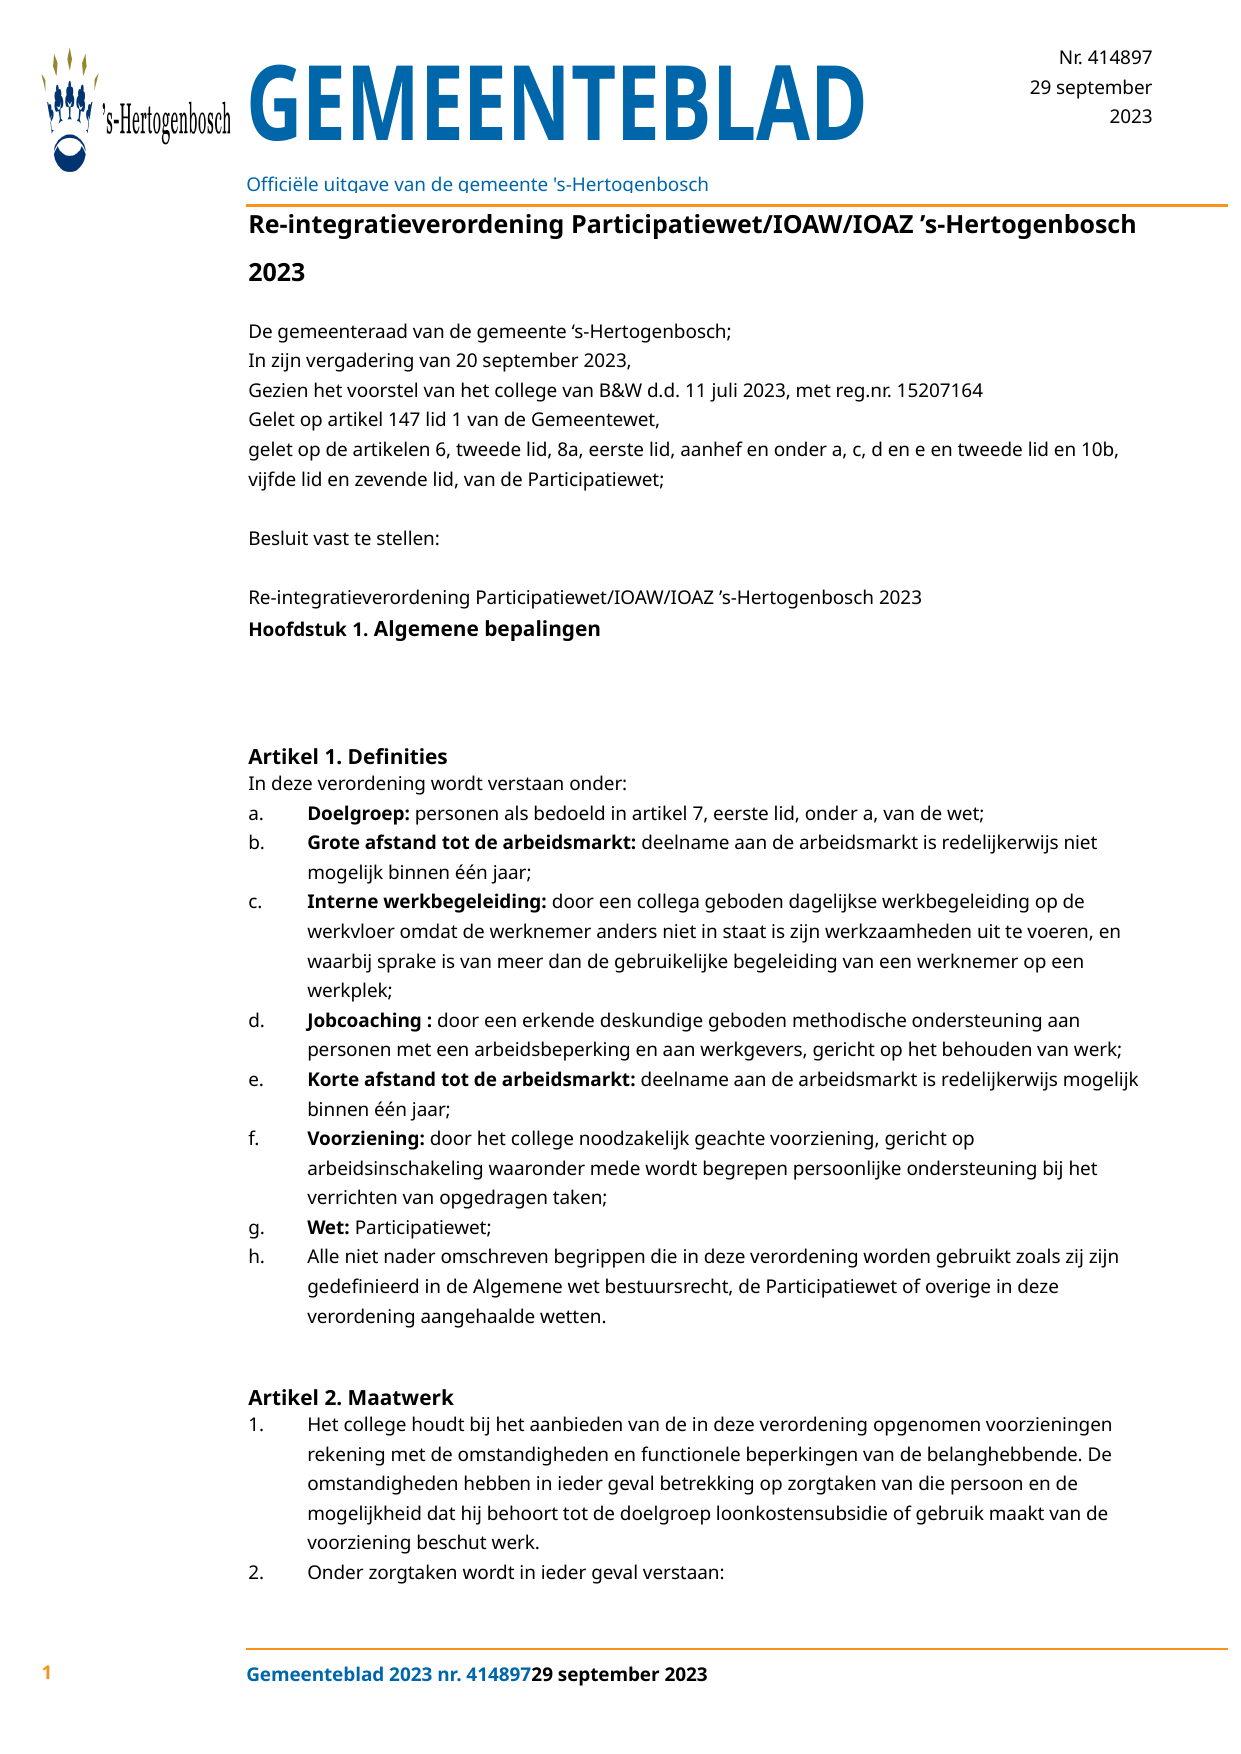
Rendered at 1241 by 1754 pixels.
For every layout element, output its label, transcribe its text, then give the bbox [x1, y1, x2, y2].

list Doelgroep: personen als bedoeld in artikel 7, eerste lid, onder a, van de wet; [248, 800, 1152, 826]
list Jobcoaching : door een erkende deskundige geboden methodische ondersteuning aan personen met een arbeidsbeperking en aan werkgevers, gericht op het behouden van werk; [248, 1007, 1152, 1062]
text Re-integratieverordening Participatiewet/IOAW/IOAZ ’s-Hertogenbosch 2023 [248, 207, 1152, 288]
list Wet: Participatiewet; [248, 1214, 1152, 1240]
text In deze verordening wordt verstaan onder: [248, 770, 1152, 796]
text Besluit vast te stellen: [248, 525, 1152, 551]
list Onder zorgtaken wordt in ieder geval verstaan: [248, 1559, 1152, 1585]
text Re-integratieverordening Participatiewet/IOAW/IOAZ ’s-Hertogenbosch 2023 [248, 584, 1152, 610]
list Interne werkbegeleiding: door een collega geboden dagelijkse werkbegeleiding op de werkvloer omdat de werknemer anders niet in staat is zijn werkzaamheden uit te voeren, en waarbij sprake is van meer dan de gebruikelijke begeleiding van een werknemer op een werkplek; [248, 889, 1152, 1003]
list Korte afstand tot de arbeidsmarkt: deelname aan de arbeidsmarkt is redelijkerwijs mogelijk binnen één jaar; [248, 1066, 1152, 1121]
text De gemeenteraad van de gemeente ‘s-Hertogenbosch; [248, 318, 1152, 344]
text Artikel 2. Maatwerk [248, 1383, 1152, 1411]
picture [41, 47, 231, 172]
text Gelet op artikel 147 lid 1 van de Gemeentewet, [248, 407, 1152, 432]
list Grote afstand tot de arbeidsmarkt: deelname aan de arbeidsmarkt is redelijkerwijs niet mogelijk binnen één jaar; [248, 829, 1152, 885]
text gelet op de artikelen 6, tweede lid, 8a, eerste lid, aanhef en onder a, c, d en e en tweede lid en 10b, vijfde lid en zevende lid, van de Participatiewet; [248, 436, 1152, 492]
text Artikel 1. Definities [248, 742, 1152, 770]
list Voorziening: door het college noodzakelijk geachte voorziening, gericht op arbeidsinschakeling waaronder mede wordt begrepen persoonlijke ondersteuning bij het verrichten van opgedragen taken; [248, 1125, 1152, 1210]
text In zijn vergadering van 20 september 2023, [248, 347, 1152, 373]
text Hoofdstuk 1. Algemene bepalingen [248, 614, 1152, 642]
text Gezien het voorstel van het college van B&W d.d. 11 juli 2023, met reg.nr. 15207164 [248, 377, 1152, 403]
list Het college houdt bij het aanbieden van de in deze verordening opgenomen voorzieningen rekening met de omstandigheden en functionele beperkingen van de belanghebbende. De omstandigheden hebben in ieder geval betrekking op zorgtaken van die persoon en de mogelijkheid dat hij behoort tot de doelgroep loonkostensubsidie of gebruik maakt van de voorziening beschut werk. [248, 1411, 1152, 1555]
list Alle niet nader omschreven begrippen die in deze verordening worden gebruikt zoals zij zijn gedefinieerd in de Algemene wet bestuursrecht, de Participatiewet of overige in deze verordening aangehaalde wetten. [248, 1244, 1152, 1328]
